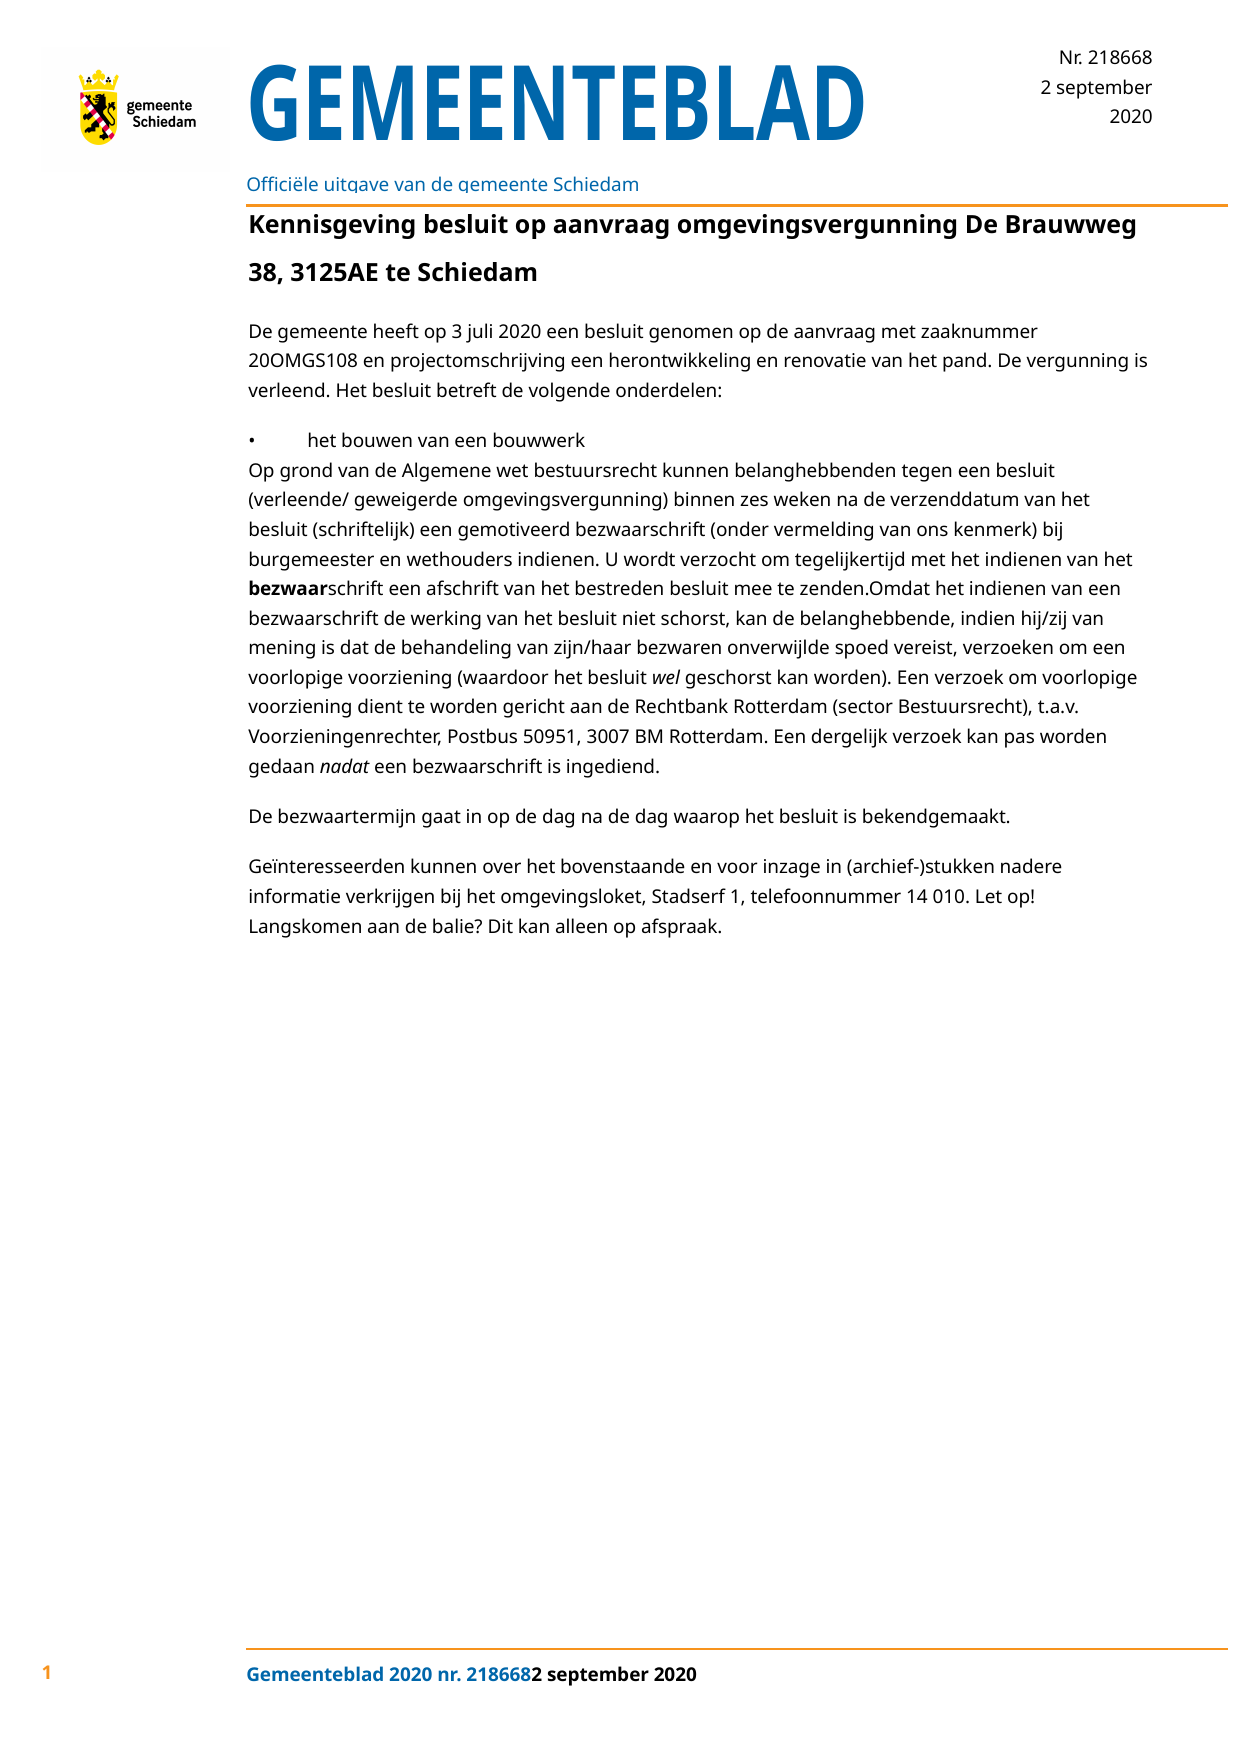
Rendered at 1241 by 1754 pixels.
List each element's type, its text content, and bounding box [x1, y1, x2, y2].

text Op grond van de Algemene wet bestuursrecht kunnen belanghebbenden tegen een besluit (verleende/ geweigerde omgevingsvergunning) binnen zes weken na de verzenddatum van het besluit (schriftelijk) een gemotiveerd bezwaarschrift (onder vermelding van ons kenmerk) bij burgemeester en wethouders indienen. U wordt verzocht om tegelijkertijd met het indienen van het bezwaarschrift een afschrift van het bestreden besluit mee te zenden.Omdat het indienen van een bezwaarschrift de werking van het besluit niet schorst, kan de belanghebbende, indien hij/zij van mening is dat de behandeling van zijn/haar bezwaren onverwijlde spoed vereist, verzoeken om een voorlopige voorziening (waardoor het besluit wel geschorst kan worden). Een verzoek om voorlopige voorziening dient te worden gericht aan de Rechtbank Rotterdam (sector Bestuursrecht), t.a.v. Voorzieningenrechter, Postbus 50951, 3007 BM Rotterdam. Een dergelijk verzoek kan pas worden gedaan nadat een bezwaarschrift is ingediend. [248, 457, 1152, 779]
text De gemeente heeft op 3 juli 2020 een besluit genomen op de aanvraag met zaaknummer 20OMGS108 en projectomschrijving een herontwikkeling en renovatie van het pand. De vergunning is verleend. Het besluit betreft de volgende onderdelen: [248, 318, 1152, 403]
text Geïnteresseerden kunnen over het bovenstaande en voor inzage in (archief-)stukken nadere informatie verkrijgen bij het omgevingsloket, Stadserf 1, telefoonnummer 14 010. Let op! Langskomen aan de balie? Dit kan alleen op afspraak. [248, 854, 1152, 939]
picture [41, 47, 231, 172]
text Kennisgeving besluit op aanvraag omgevingsvergunning De Brauwweg 38, 3125AE te Schiedam [248, 207, 1152, 288]
list het bouwen van een bouwwerk [248, 427, 1152, 453]
text De bezwaartermijn gaat in op de dag na de dag waarop het besluit is bekendgemaakt. [248, 803, 1152, 829]
